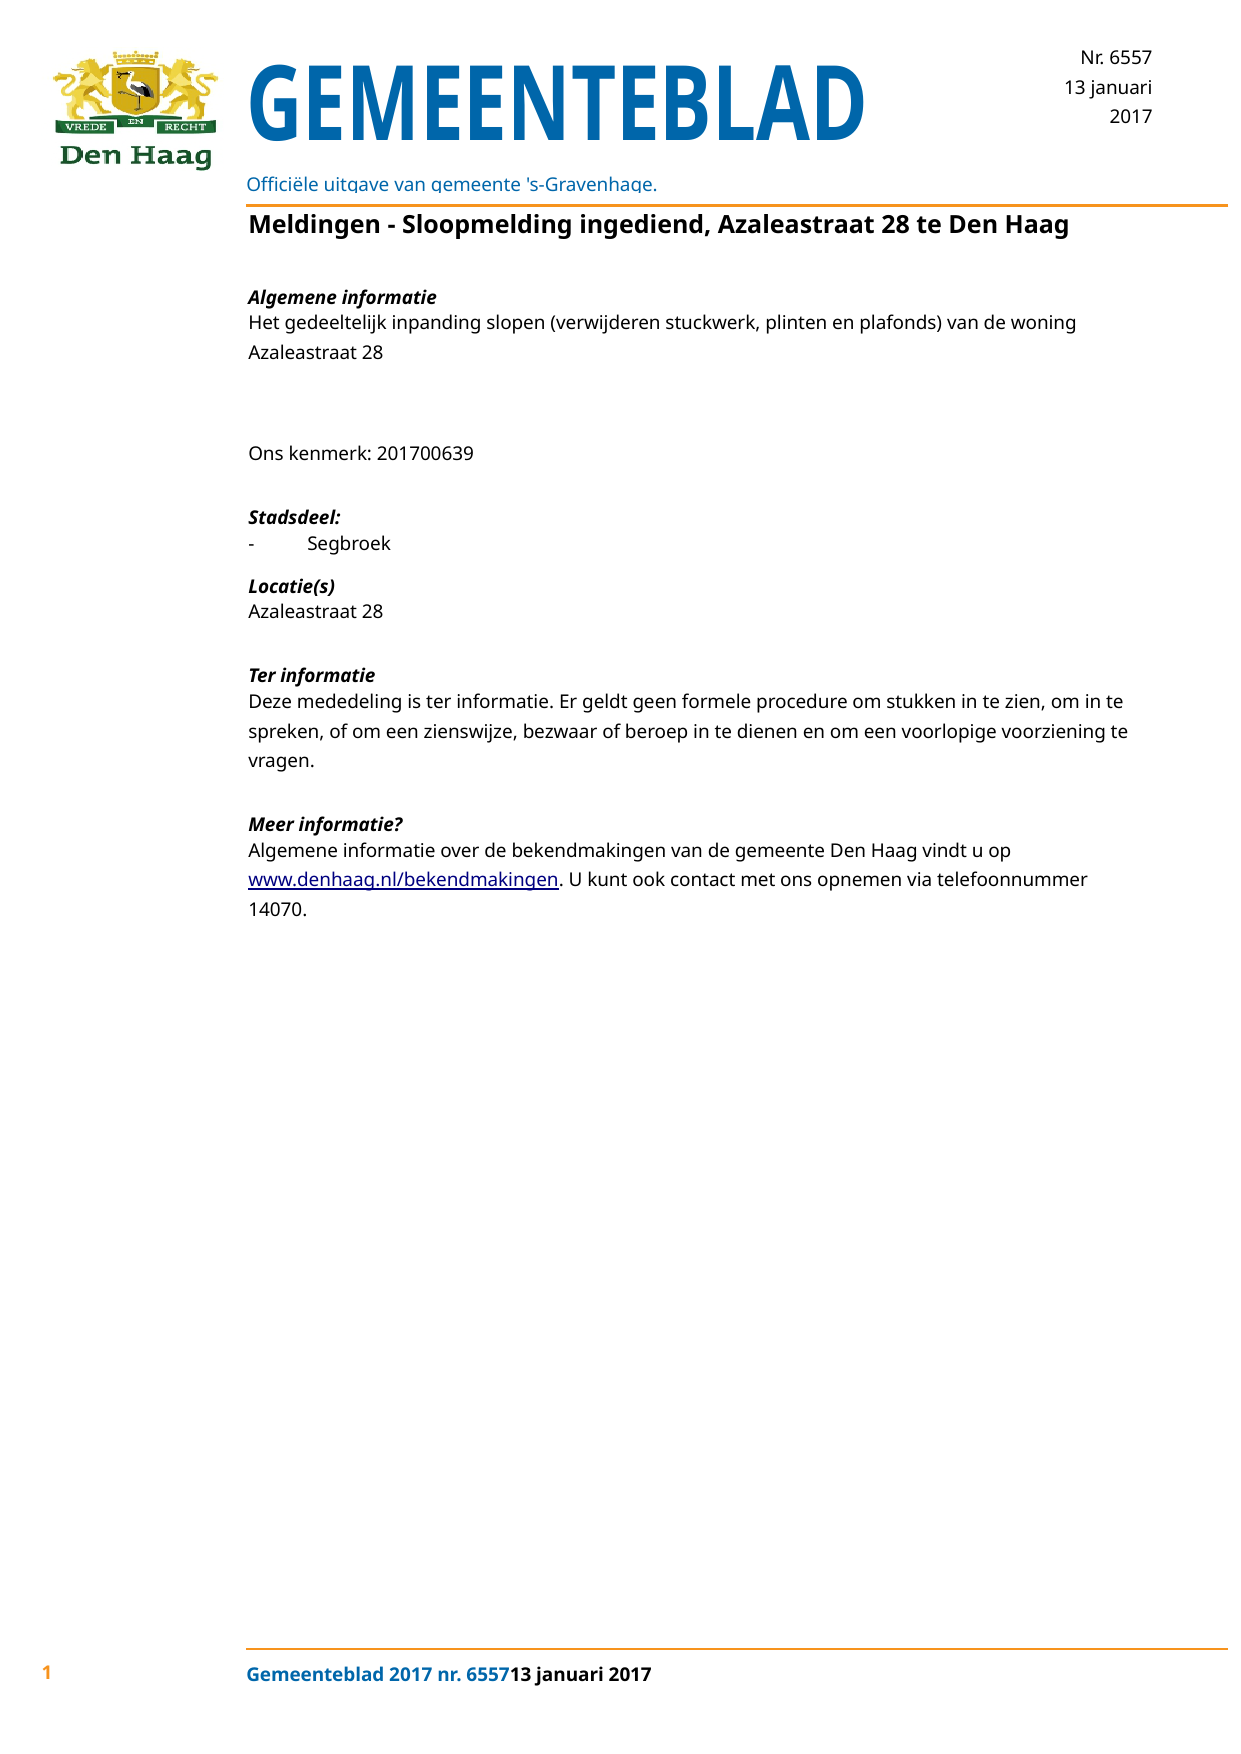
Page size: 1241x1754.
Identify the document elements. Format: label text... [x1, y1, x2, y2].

picture [41, 47, 231, 172]
text Deze mededeling is ter informatie. Er geldt geen formele procedure om stukken in te zien, om in te spreken, of om een zienswijze, bezwaar of beroep in te dienen en om een voorlopige voorziening te vragen. [248, 688, 1152, 773]
text Meer informatie? [248, 811, 1152, 837]
text Meldingen - Sloopmelding ingediend, Azaleastraat 28 te Den Haag [248, 207, 1152, 241]
text Ons kenmerk: 201700639 [248, 440, 1152, 466]
text Locatie(s) [248, 573, 1152, 598]
text Algemene informatie [248, 284, 1152, 309]
text Azaleastraat 28 [248, 598, 1152, 624]
text Ter informatie [248, 662, 1152, 688]
list Segbroek [248, 530, 1152, 555]
text Het gedeeltelijk inpanding slopen (verwijderen stuckwerk, plinten en plafonds) van de woning Azaleastraat 28 [248, 309, 1152, 365]
text Algemene informatie over de bekendmakingen van de gemeente Den Haag vindt u op www.denhaag.nl/bekendmakingen. U kunt ook contact met ons opnemen via telefoonnummer 14070. [248, 837, 1152, 922]
text Stadsdeel: [248, 504, 1152, 530]
